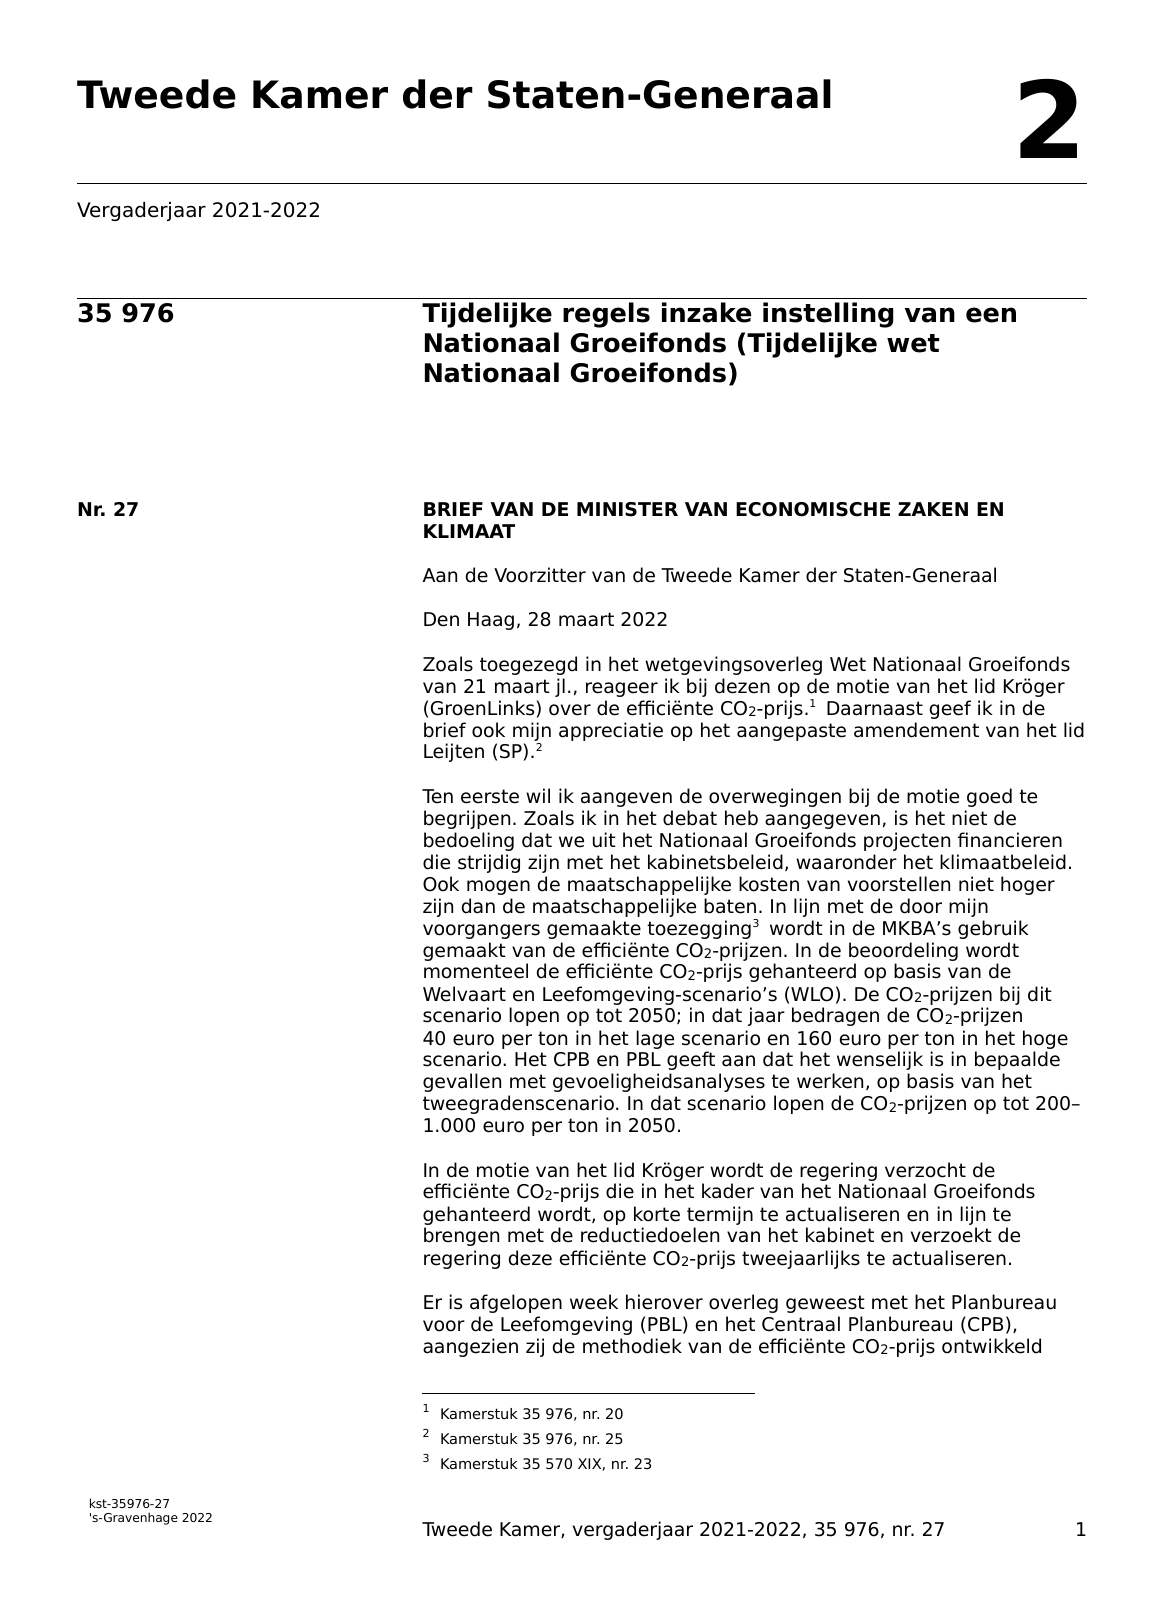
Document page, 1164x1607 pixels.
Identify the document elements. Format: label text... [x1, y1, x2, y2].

text In de motie van het lid Kröger wordt de regering verzocht de efficiënte CO2-prijs die in het kader van het Nationaal Groeifonds gehanteerd wordt, op korte termijn te actualiseren en in lijn te brengen met de reductiedoelen van het kabinet en verzoekt de regering deze efficiënte CO2-prijs tweejaarlijks te actualiseren. [422, 1159, 1087, 1269]
text Kamerstuk 35 976, nr. 20 [422, 1402, 1087, 1424]
text Aan de Voorzitter van de Tweede Kamer der Staten-Generaal [422, 565, 1087, 587]
text 's-Gravenhage 2022 [88, 1511, 323, 1525]
text Zoals toegezegd in het wetgevingsoverleg Wet Nationaal Groeifonds van 21 maart jl., reageer ik bij dezen op de motie van het lid Kröger (GroenLinks) over de efficiënte CO2-prijs. Daarnaast geef ik in de brief ook mijn appreciatie op het aangepaste amendement van het lid Leijten (SP). [422, 653, 1087, 763]
table_header 2 [886, 59, 1087, 183]
subtitle 35 976 Tijdelijke regels inzake instelling van een Nationaal Groeifonds (Tijdelijke wet Nationaal Groeifonds) [77, 299, 1087, 388]
text kst-35976-27 [88, 1497, 323, 1511]
text Den Haag, 28 maart 2022 [422, 609, 1087, 631]
table_cell Vergaderjaar 2021-2022 [77, 184, 1087, 298]
text Er is afgelopen week hierover overleg geweest met het Planbureau voor de Leefomgeving (PBL) en het Centraal Planbureau (CPB), aangezien zij de methodiek van de efficiënte CO2-prijs ontwikkeld [422, 1292, 1087, 1357]
subtitle Nr. 27 BRIEF VAN DE MINISTER VAN ECONOMISCHE ZAKEN EN KLIMAAT [77, 499, 1087, 543]
text Ten eerste wil ik aangeven de overwegingen bij de motie goed te begrijpen. Zoals ik in het debat heb aangegeven, is het niet de bedoeling dat we uit het Nationaal Groeifonds projecten financieren die strijdig zijn met het kabinetsbeleid, waaronder het klimaatbeleid. Ook mogen de maatschappelijke kosten van voorstellen niet hoger zijn dan de maatschappelijke baten. In lijn met de door mijn voorgangers gemaakte toezegging wordt in de MKBA’s gebruik gemaakt van de efficiënte CO2-prijzen. In de beoordeling wordt momenteel de efficiënte CO2-prijs gehanteerd op basis van de Welvaart en Leefomgeving-scenario’s (WLO). De CO2-prijzen bij dit scenario lopen op tot 2050; in dat jaar bedragen de CO2-prijzen 40 euro per ton in het lage scenario en 160 euro per ton in het hoge scenario. Het CPB en PBL geeft aan dat het wenselijk is in bepaalde gevallen met gevoeligheidsanalyses te werken, op basis van het tweegradenscenario. In dat scenario lopen de CO2-prijzen op tot 200–1.000 euro per ton in 2050. [422, 786, 1087, 1137]
text Kamerstuk 35 976, nr. 25 [422, 1427, 1087, 1449]
table_header Tweede Kamer der Staten-Generaal [77, 59, 886, 183]
text Kamerstuk 35 570 XIX, nr. 23 [422, 1452, 1087, 1474]
